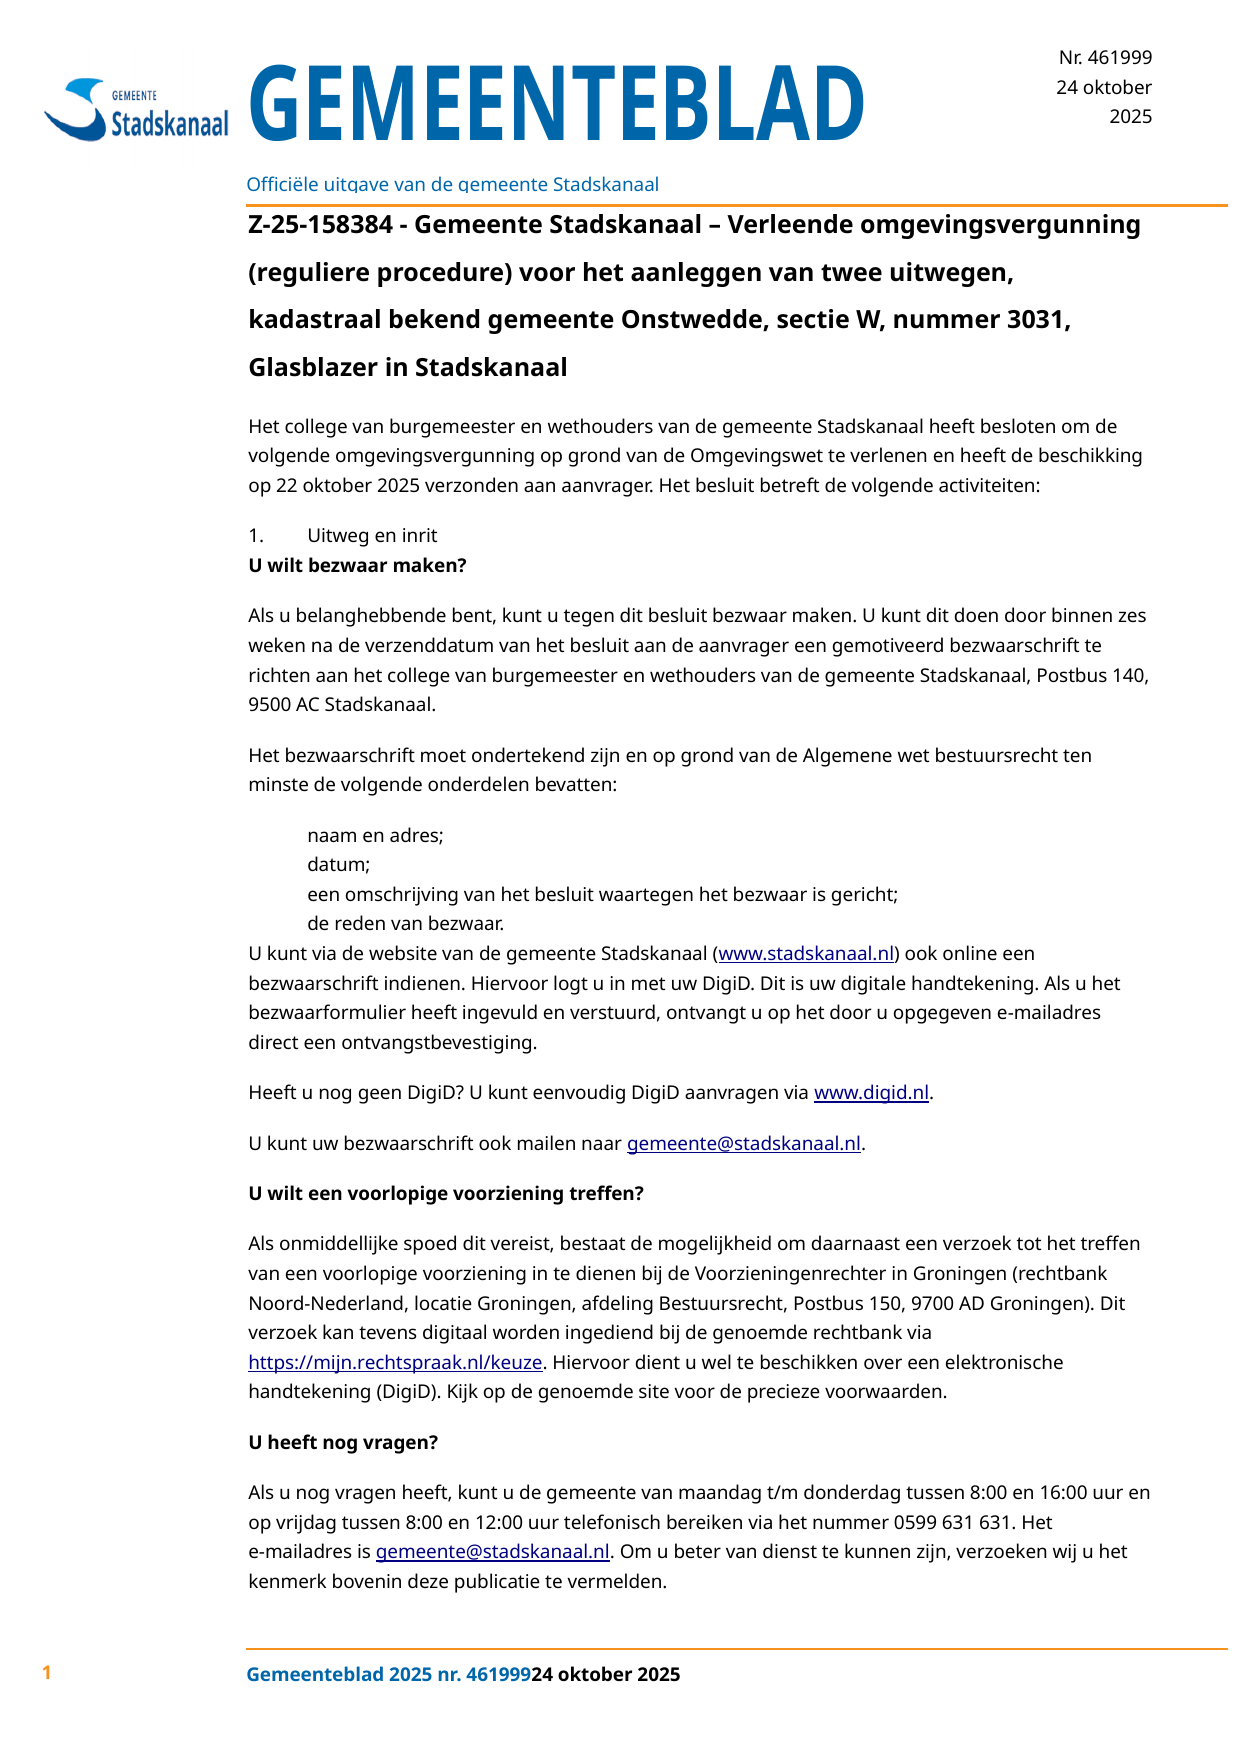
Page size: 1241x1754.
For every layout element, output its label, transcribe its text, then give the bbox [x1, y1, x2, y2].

text U wilt een voorlopige voorziening treffen? [248, 1180, 1152, 1206]
text Als onmiddellijke spoed dit vereist, bestaat de mogelijkheid om daarnaast een verzoek tot het treffen van een voorlopige voorziening in te dienen bij de Voorzieningenrechter in Groningen (rechtbank Noord-Nederland, locatie Groningen, afdeling Bestuursrecht, Postbus 150, 9700 AD Groningen). Dit verzoek kan tevens digitaal worden ingediend bij de genoemde rechtbank via https://mijn.rechtspraak.nl/keuze. Hiervoor dient u wel te beschikken over een elektronische handtekening (DigiD). Kijk op de genoemde site voor de precieze voorwaarden. [248, 1231, 1152, 1404]
text Als u nog vragen heeft, kunt u de gemeente van maandag t/m donderdag tussen 8:00 en 16:00 uur en op vrijdag tussen 8:00 en 12:00 uur telefonisch bereiken via het nummer 0599 631 631. Het e‑mailadres is gemeente@stadskanaal.nl. Om u beter van dienst te kunnen zijn, verzoeken wij u het kenmerk bovenin deze publicatie te vermelden. [248, 1479, 1152, 1594]
text Als u belanghebbende bent, kunt u tegen dit besluit bezwaar maken. U kunt dit doen door binnen zes weken na de verzenddatum van het besluit aan de aanvrager een gemotiveerd bezwaarschrift te richten aan het college van burgemeester en wethouders van de gemeente Stadskanaal, Postbus 140, 9500 AC Stadskanaal. [248, 603, 1152, 717]
text Het bezwaarschrift moet ondertekend zijn en op grond van de Algemene wet bestuursrecht ten minste de volgende onderdelen bevatten: [248, 742, 1152, 797]
text Heeft u nog geen DigiD? U kunt eenvoudig DigiD aanvragen via www.digid.nl. [248, 1079, 1152, 1105]
list Uitweg en inrit [248, 523, 1152, 548]
text U heeft nog vragen? [248, 1429, 1152, 1455]
list de reden van bezwaar. [248, 911, 1152, 936]
list naam en adres; [248, 822, 1152, 848]
text U kunt via de website van de gemeente Stadskanaal (www.stadskanaal.nl) ook online een bezwaarschrift indienen. Hiervoor logt u in met uw DigiD. Dit is uw digitale handtekening. Als u het bezwaarformulier heeft ingevuld en verstuurd, ontvangt u op het door u opgegeven e‑mailadres direct een ontvangstbevestiging. [248, 940, 1152, 1055]
text Het college van burgemeester en wethouders van de gemeente Stadskanaal heeft besloten om de volgende omgevingsvergunning op grond van de Omgevingswet te verlenen en heeft de beschikking op 22 oktober 2025 verzonden aan aanvrager. Het besluit betreft de volgende activiteiten: [248, 413, 1152, 498]
picture [41, 47, 231, 172]
text U kunt uw bezwaarschrift ook mailen naar gemeente@stadskanaal.nl. [248, 1130, 1152, 1156]
list datum; [248, 851, 1152, 877]
list een omschrijving van het besluit waartegen het bezwaar is gericht; [248, 881, 1152, 907]
text U wilt bezwaar maken? [248, 552, 1152, 578]
text Z-25-158384 - Gemeente Stadskanaal – Verleende omgevingsvergunning (reguliere procedure) voor het aanleggen van twee uitwegen, kadastraal bekend gemeente Onstwedde, sectie W, nummer 3031, Glasblazer in Stadskanaal [248, 207, 1152, 384]
